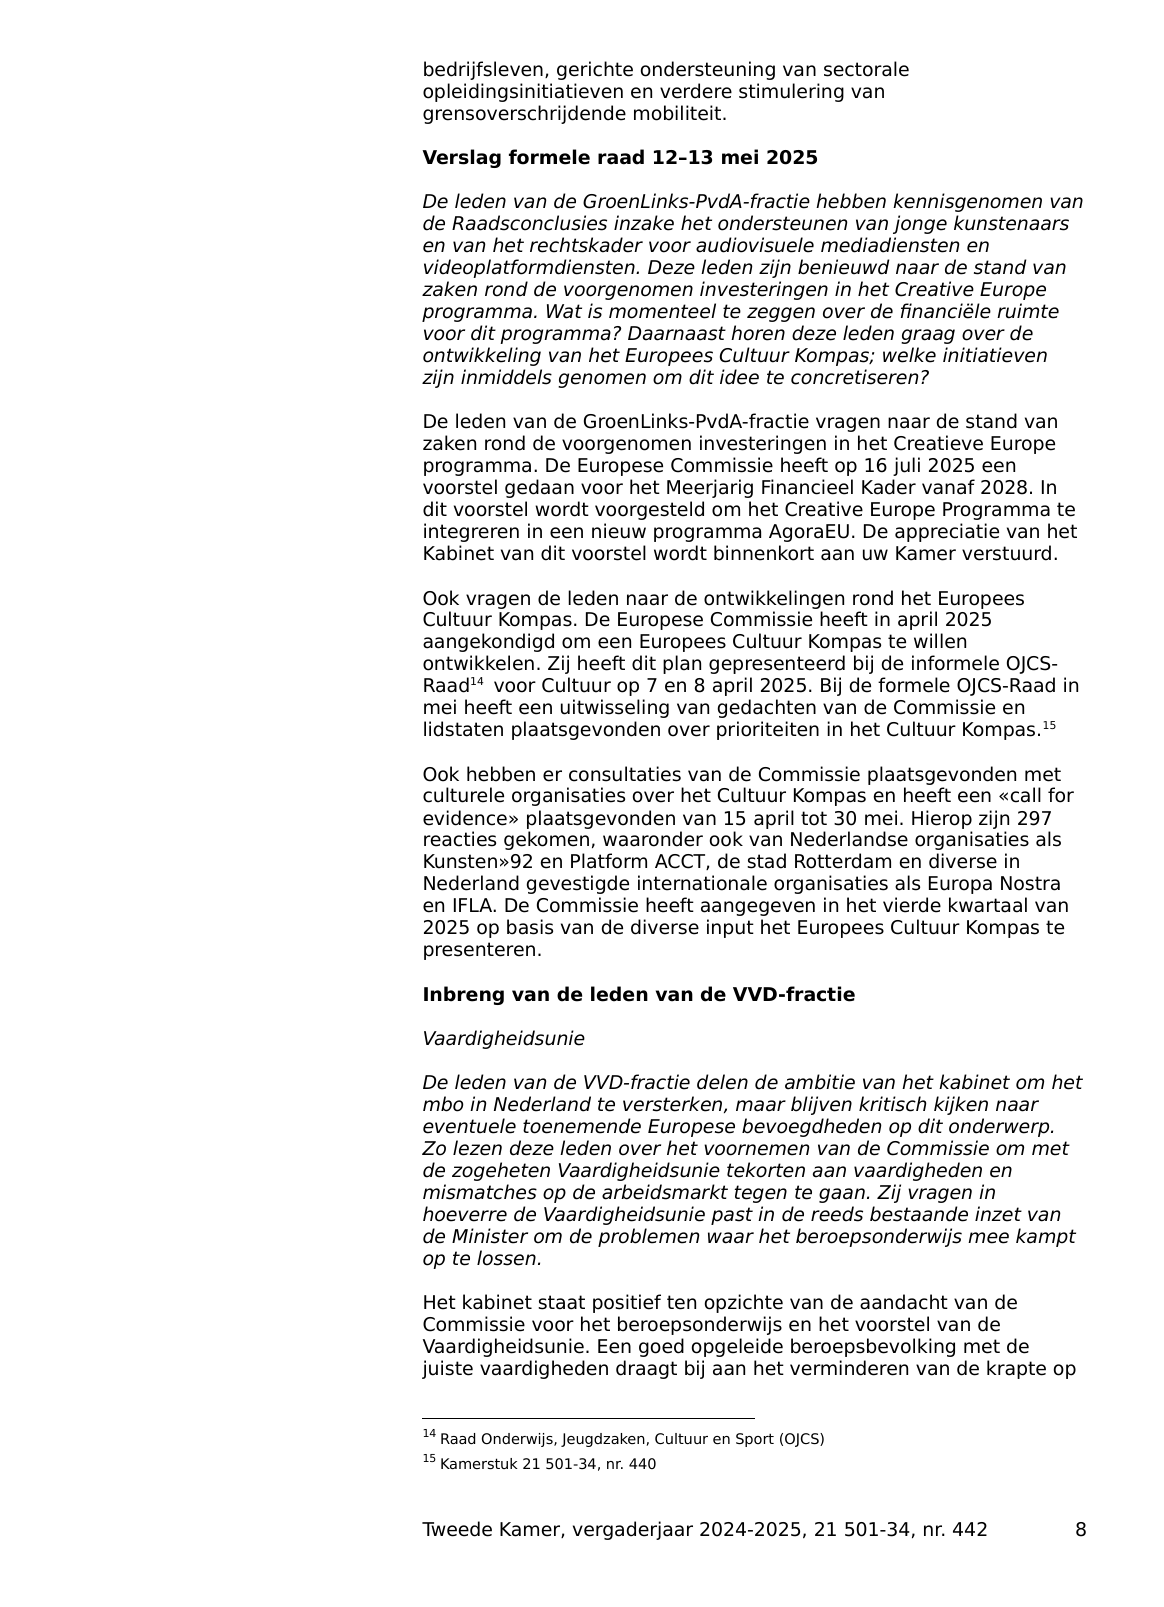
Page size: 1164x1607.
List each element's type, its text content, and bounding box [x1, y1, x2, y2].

text De leden van de VVD-fractie delen de ambitie van het kabinet om het mbo in Nederland te versterken, maar blijven kritisch kijken naar eventuele toenemende Europese bevoegdheden op dit onderwerp. Zo lezen deze leden over het voornemen van de Commissie om met de zogeheten Vaardigheidsunie tekorten aan vaardigheden en mismatches op de arbeidsmarkt tegen te gaan. Zij vragen in hoeverre de Vaardigheidsunie past in de reeds bestaande inzet van de Minister om de problemen waar het beroepsonderwijs mee kampt op te lossen. [422, 1072, 1087, 1269]
subtitle Verslag formele raad 12–13 mei 2025 [422, 147, 1087, 169]
subtitle Inbreng van de leden van de VVD-fractie [422, 983, 1087, 1005]
text Het kabinet staat positief ten opzichte van de aandacht van de Commissie voor het beroepsonderwijs en het voorstel van de Vaardigheidsunie. Een goed opgeleide beroepsbevolking met de juiste vaardigheden draagt bij aan het verminderen van de krapte op [422, 1292, 1087, 1380]
text Ook vragen de leden naar de ontwikkelingen rond het Europees Cultuur Kompas. De Europese Commissie heeft in april 2025 aangekondigd om een Europees Cultuur Kompas te willen ontwikkelen. Zij heeft dit plan gepresenteerd bij de informele OJCS-Raad voor Cultuur op 7 en 8 april 2025. Bij de formele OJCS-Raad in mei heeft een uitwisseling van gedachten van de Commissie en lidstaten plaatsgevonden over prioriteiten in het Cultuur Kompas. [422, 587, 1087, 741]
text Kamerstuk 21 501-34, nr. 440 [422, 1452, 1087, 1474]
text De leden van de GroenLinks-PvdA-fractie vragen naar de stand van zaken rond de voorgenomen investeringen in het Creatieve Europe programma. De Europese Commissie heeft op 16 juli 2025 een voorstel gedaan voor het Meerjarig Financieel Kader vanaf 2028. In dit voorstel wordt voorgesteld om het Creative Europe Programma te integreren in een nieuw programma AgoraEU. De appreciatie van het Kabinet van dit voorstel wordt binnenkort aan uw Kamer verstuurd. [422, 411, 1087, 565]
text De leden van de GroenLinks-PvdA-fractie hebben kennisgenomen van de Raadsconclusies inzake het ondersteunen van jonge kunstenaars en van het rechtskader voor audiovisuele mediadiensten en videoplatformdiensten. Deze leden zijn benieuwd naar de stand van zaken rond de voorgenomen investeringen in het Creative Europe programma. Wat is momenteel te zeggen over de financiële ruimte voor dit programma? Daarnaast horen deze leden graag over de ontwikkeling van het Europees Cultuur Kompas; welke initiatieven zijn inmiddels genomen om dit idee te concretiseren? [422, 191, 1087, 389]
text Ook hebben er consultaties van de Commissie plaatsgevonden met culturele organisaties over het Cultuur Kompas en heeft een «call for evidence» plaatsgevonden van 15 april tot 30 mei. Hierop zijn 297 reacties gekomen, waaronder ook van Nederlandse organisaties als Kunsten»92 en Platform ACCT, de stad Rotterdam en diverse in Nederland gevestigde internationale organisaties als Europa Nostra en IFLA. De Commissie heeft aangegeven in het vierde kwartaal van 2025 op basis van de diverse input het Europees Cultuur Kompas te presenteren. [422, 763, 1087, 961]
text bedrijfsleven, gerichte ondersteuning van sectorale opleidingsinitiatieven en verdere stimulering van grensoverschrijdende mobiliteit. [422, 59, 1087, 125]
subtitle Vaardigheidsunie [422, 1028, 1087, 1049]
text Raad Onderwijs, Jeugdzaken, Cultuur en Sport (OJCS) [422, 1427, 1087, 1449]
